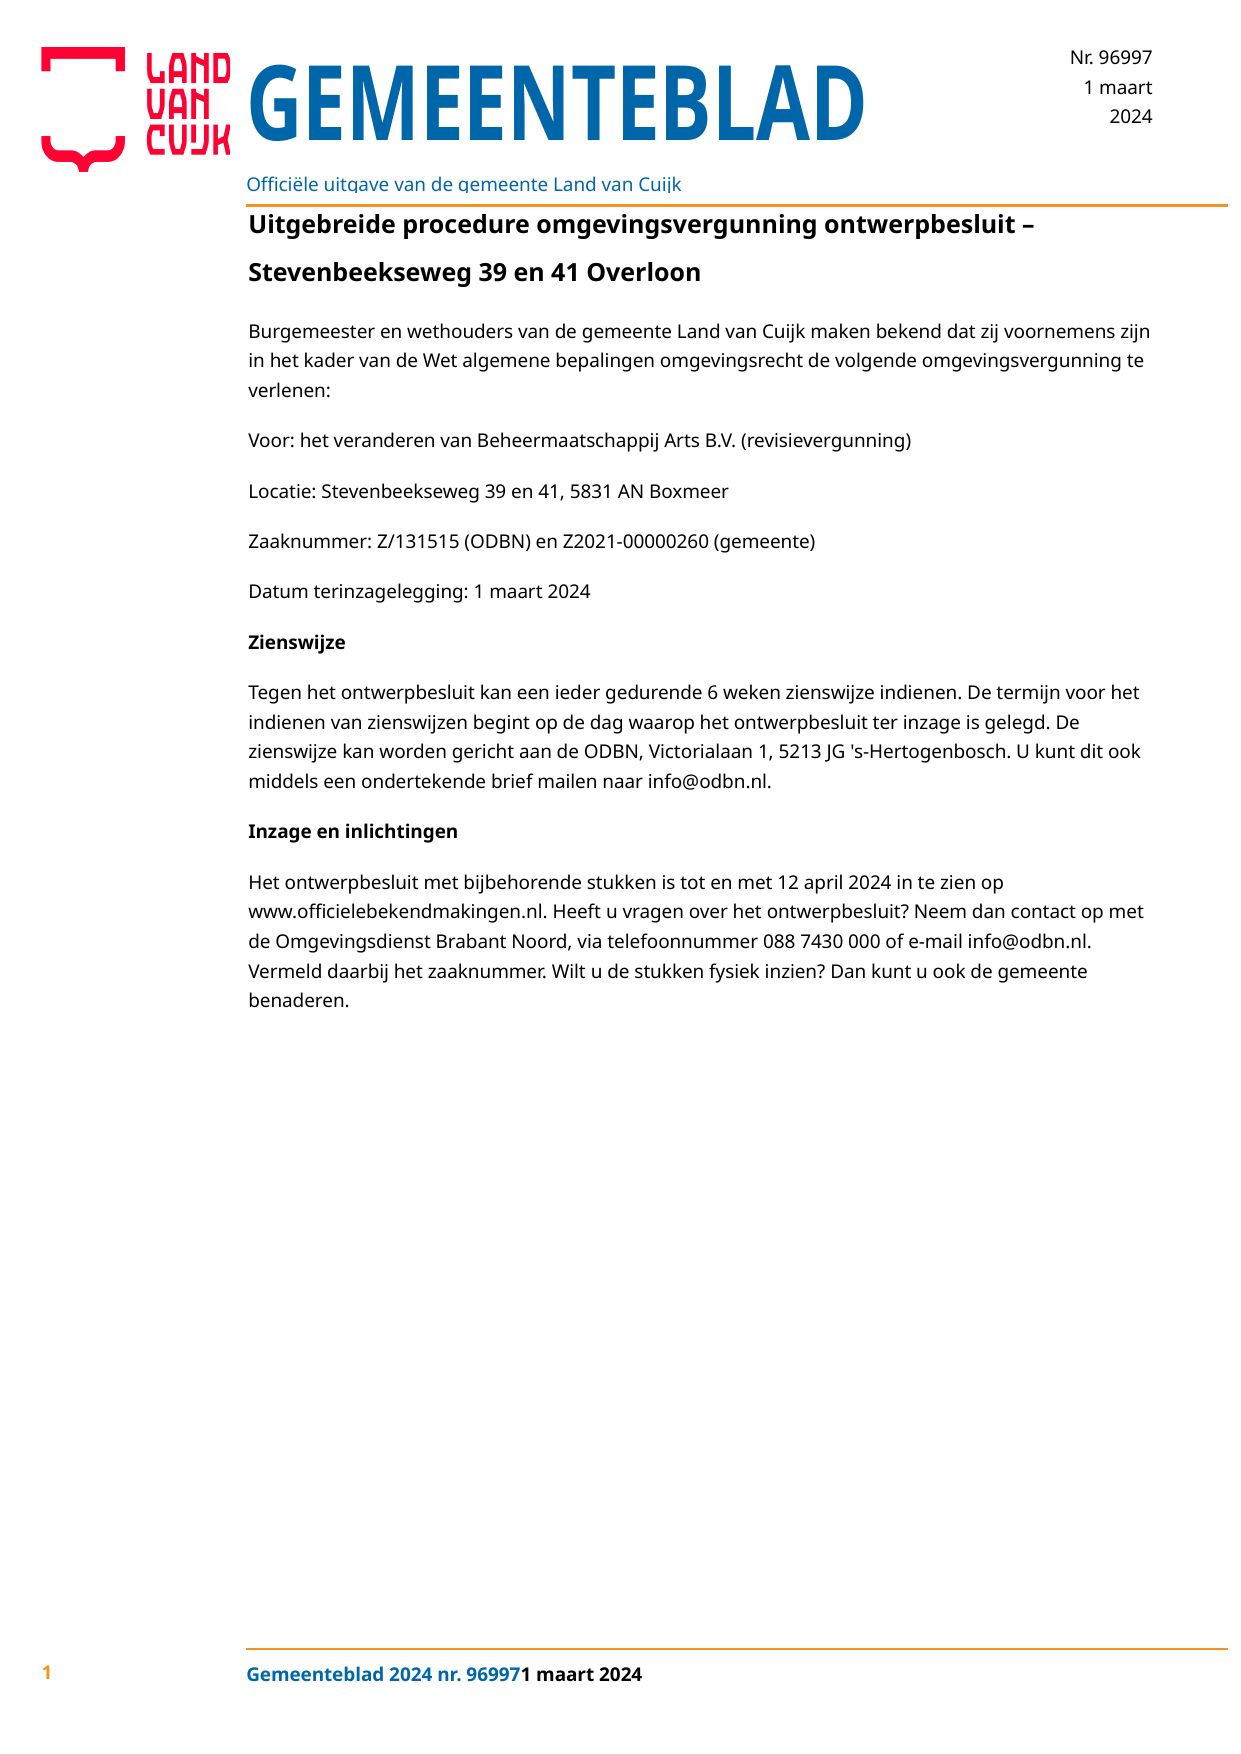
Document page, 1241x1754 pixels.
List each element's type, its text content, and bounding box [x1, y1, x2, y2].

text Het ontwerpbesluit met bijbehorende stukken is tot en met 12 april 2024 in te zien op www.officielebekendmakingen.nl. Heeft u vragen over het ontwerpbesluit? Neem dan contact op met de Omgevingsdienst Brabant Noord, via telefoonnummer 088 7430 000 of e-mail info@odbn.nl. Vermeld daarbij het zaaknummer. Wilt u de stukken fysiek inzien? Dan kunt u ook de gemeente benaderen. [248, 869, 1152, 1013]
text Locatie: Stevenbeekseweg 39 en 41, 5831 AN Boxmeer [248, 478, 1152, 504]
text Uitgebreide procedure omgevingsvergunning ontwerpbesluit – Stevenbeekseweg 39 en 41 Overloon [248, 207, 1152, 288]
text Voor: het veranderen van Beheermaatschappij Arts B.V. (revisievergunning) [248, 427, 1152, 453]
text Inzage en inlichtingen [248, 819, 1152, 844]
text Tegen het ontwerpbesluit kan een ieder gedurende 6 weken zienswijze indienen. De termijn voor het indienen van zienswijzen begint op de dag waarop het ontwerpbesluit ter inzage is gelegd. De zienswijze kan worden gericht aan de ODBN, Victorialaan 1, 5213 JG 's-Hertogenbosch. U kunt dit ook middels een ondertekende brief mailen naar info@odbn.nl. [248, 679, 1152, 794]
text Zienswijze [248, 629, 1152, 655]
text Datum terinzagelegging: 1 maart 2024 [248, 579, 1152, 604]
picture [41, 47, 231, 172]
text Zaaknummer: Z/131515 (ODBN) en Z2021-00000260 (gemeente) [248, 528, 1152, 554]
text Burgemeester en wethouders van de gemeente Land van Cuijk maken bekend dat zij voornemens zijn in het kader van de Wet algemene bepalingen omgevingsrecht de volgende omgevingsvergunning te verlenen: [248, 318, 1152, 403]
